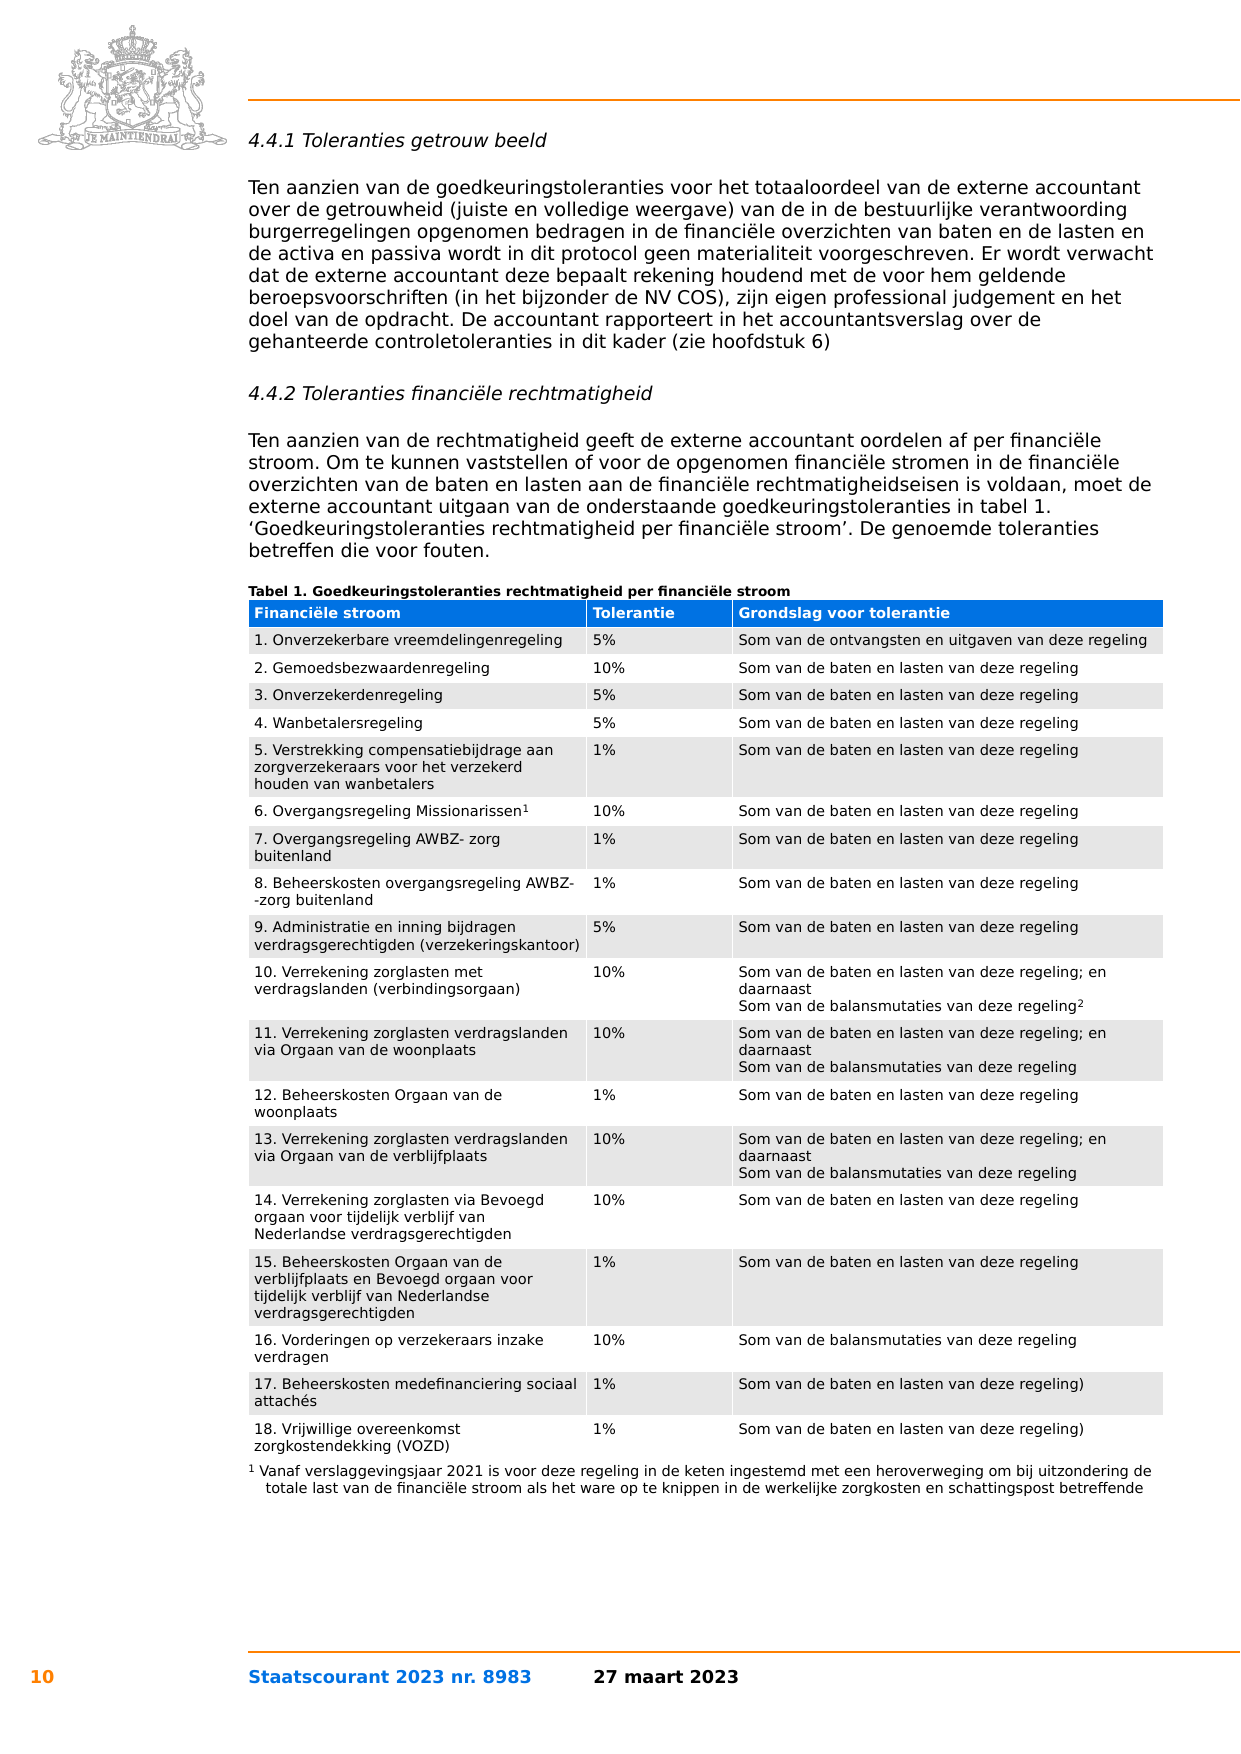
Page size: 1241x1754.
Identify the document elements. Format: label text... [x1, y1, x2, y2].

table_cell 10% [587, 1020, 732, 1081]
subtitle 4.4.1 Toleranties getrouw beeld [248, 130, 1163, 152]
table_cell Som van de baten en lasten van deze regeling; en daarnaast Som van de balansmutaties van deze regeling [733, 1020, 1163, 1081]
table_cell Som van de baten en lasten van deze regeling [733, 1188, 1163, 1248]
table_cell 1% [587, 1372, 732, 1415]
table_cell 10% [587, 1188, 732, 1248]
table_cell 10% [587, 799, 732, 825]
table_cell 18. Vrijwillige overeenkomst zorgkostendekking (VOZD) [249, 1416, 586, 1459]
table_cell 5% [587, 915, 732, 958]
table_cell 4. Wanbetalersregeling [249, 710, 586, 736]
table_cell Som van de baten en lasten van deze regeling [733, 915, 1163, 958]
table_cell 1 Vanaf verslaggevingsjaar 2021 is voor deze regeling in de keten ingestemd met een heroverweging om bij uitzondering de totale last van de financiële stroom als het ware op te knippen in de werkelijke zorgkosten en schattingspost betreffende [248, 1460, 1163, 1497]
table_cell Som van de baten en lasten van deze regeling [733, 870, 1163, 914]
text Ten aanzien van de rechtmatigheid geeft de externe accountant oordelen af per financiële stroom. Om te kunnen vaststellen of voor de opgenomen financiële stromen in de financiële overzichten van de baten en lasten aan de financiële rechtmatigheidseisen is voldaan, moet de externe accountant uitgaan van de onderstaande goedkeuringstoleranties in tabel 1. ‘Goedkeuringstoleranties rechtmatigheid per financiële stroom’. De genoemde toleranties betreffen die voor fouten. [248, 430, 1163, 562]
table_cell 12. Beheerskosten Orgaan van de woonplaats [249, 1082, 586, 1125]
table_cell 5% [587, 628, 732, 654]
table_cell Som van de baten en lasten van deze regeling; en daarnaast Som van de balansmutaties van deze regeling [733, 1126, 1163, 1186]
table_cell 10% [587, 1327, 732, 1371]
table_cell 5% [587, 683, 732, 709]
table_cell 1% [587, 1082, 732, 1125]
table_cell Financiële stroom [249, 600, 586, 627]
table_cell 1% [587, 737, 732, 797]
table_cell Som van de baten en lasten van deze regeling [733, 826, 1163, 869]
table_cell Som van de baten en lasten van deze regeling; en daarnaast Som van de balansmutaties van deze regeling2 [733, 959, 1163, 1019]
table_cell 10% [587, 1126, 732, 1186]
table_cell 2. Gemoedsbezwaardenregeling [249, 655, 586, 681]
table_cell Som van de baten en lasten van deze regeling [733, 1249, 1163, 1326]
table_cell Grondslag voor tolerantie [733, 600, 1163, 627]
table_cell Som van de baten en lasten van deze regeling [733, 799, 1163, 825]
subtitle 4.4.2 Toleranties financiële rechtmatigheid [248, 383, 1163, 405]
table_cell Som van de baten en lasten van deze regeling [733, 655, 1163, 681]
picture [38, 25, 227, 150]
table_cell 9. Administratie en inning bijdragen verdragsgerechtigden (verzekeringskantoor) [249, 915, 586, 958]
table_cell 10% [587, 959, 732, 1019]
table_cell Som van de baten en lasten van deze regeling [733, 683, 1163, 709]
table_cell Tolerantie [587, 600, 732, 627]
table_cell 17. Beheerskosten medefinanciering sociaal attachés [249, 1372, 586, 1415]
text Ten aanzien van de goedkeuringstoleranties voor het totaaloordeel van de externe accountant over de getrouwheid (juiste en volledige weergave) van de in de bestuurlijke verantwoording burgerregelingen opgenomen bedragen in de financiële overzichten van baten en de lasten en de activa en passiva wordt in dit protocol geen materialiteit voorgeschreven. Er wordt verwacht dat de externe accountant deze bepaalt rekening houdend met de voor hem geldende beroepsvoorschriften (in het bijzonder de NV COS), zijn eigen professional judgement en het doel van de opdracht. De accountant rapporteert in het accountantsverslag over de gehanteerde controletoleranties in dit kader (zie hoofdstuk 6) [248, 177, 1163, 353]
table_cell 1. Onverzekerbare vreemdelingenregeling [249, 628, 586, 654]
table_cell 1% [587, 870, 732, 914]
table_cell 16. Vorderingen op verzekeraars inzake verdragen [249, 1327, 586, 1371]
table_cell 1% [587, 1249, 732, 1326]
table_cell 5% [587, 710, 732, 736]
table_cell 1% [587, 1416, 732, 1459]
table_cell 14. Verrekening zorglasten via Bevoegd orgaan voor tijdelijk verblijf van Nederlandse verdragsgerechtigden [249, 1188, 586, 1248]
table_cell Som van de baten en lasten van deze regeling) [733, 1372, 1163, 1415]
table_cell Som van de baten en lasten van deze regeling [733, 710, 1163, 736]
table_cell 6. Overgangsregeling Missionarissen1 [249, 799, 586, 825]
table_cell 1% [587, 826, 732, 869]
table_cell 13. Verrekening zorglasten verdragslanden via Orgaan van de verblijfplaats [249, 1126, 586, 1186]
table_cell 5. Verstrekking compensatiebijdrage aan zorgverzekeraars voor het verzekerd houden van wanbetalers [249, 737, 586, 797]
table_cell 8. Beheerskosten overgangsregeling AWBZ- -zorg buitenland [249, 870, 586, 914]
table_cell Som van de baten en lasten van deze regeling [733, 737, 1163, 797]
table_cell Som van de baten en lasten van deze regeling [733, 1082, 1163, 1125]
table_cell Som van de ontvangsten en uitgaven van deze regeling [733, 628, 1163, 654]
table_cell 10% [587, 655, 732, 681]
table_cell 3. Onverzekerdenregeling [249, 683, 586, 709]
table_cell 15. Beheerskosten Orgaan van de verblijfplaats en Bevoegd orgaan voor tijdelijk verblijf van Nederlandse verdragsgerechtigden [249, 1249, 586, 1326]
table_cell Som van de balansmutaties van deze regeling [733, 1327, 1163, 1371]
table_cell 7. Overgangsregeling AWBZ- zorg buitenland [249, 826, 586, 869]
table_cell Som van de baten en lasten van deze regeling) [733, 1416, 1163, 1459]
table_cell 10. Verrekening zorglasten met verdragslanden (verbindingsorgaan) [249, 959, 586, 1019]
table_header Tabel 1. Goedkeuringstoleranties rechtmatigheid per financiële stroom [248, 584, 1163, 599]
table_cell 11. Verrekening zorglasten verdragslanden via Orgaan van de woonplaats [249, 1020, 586, 1081]
